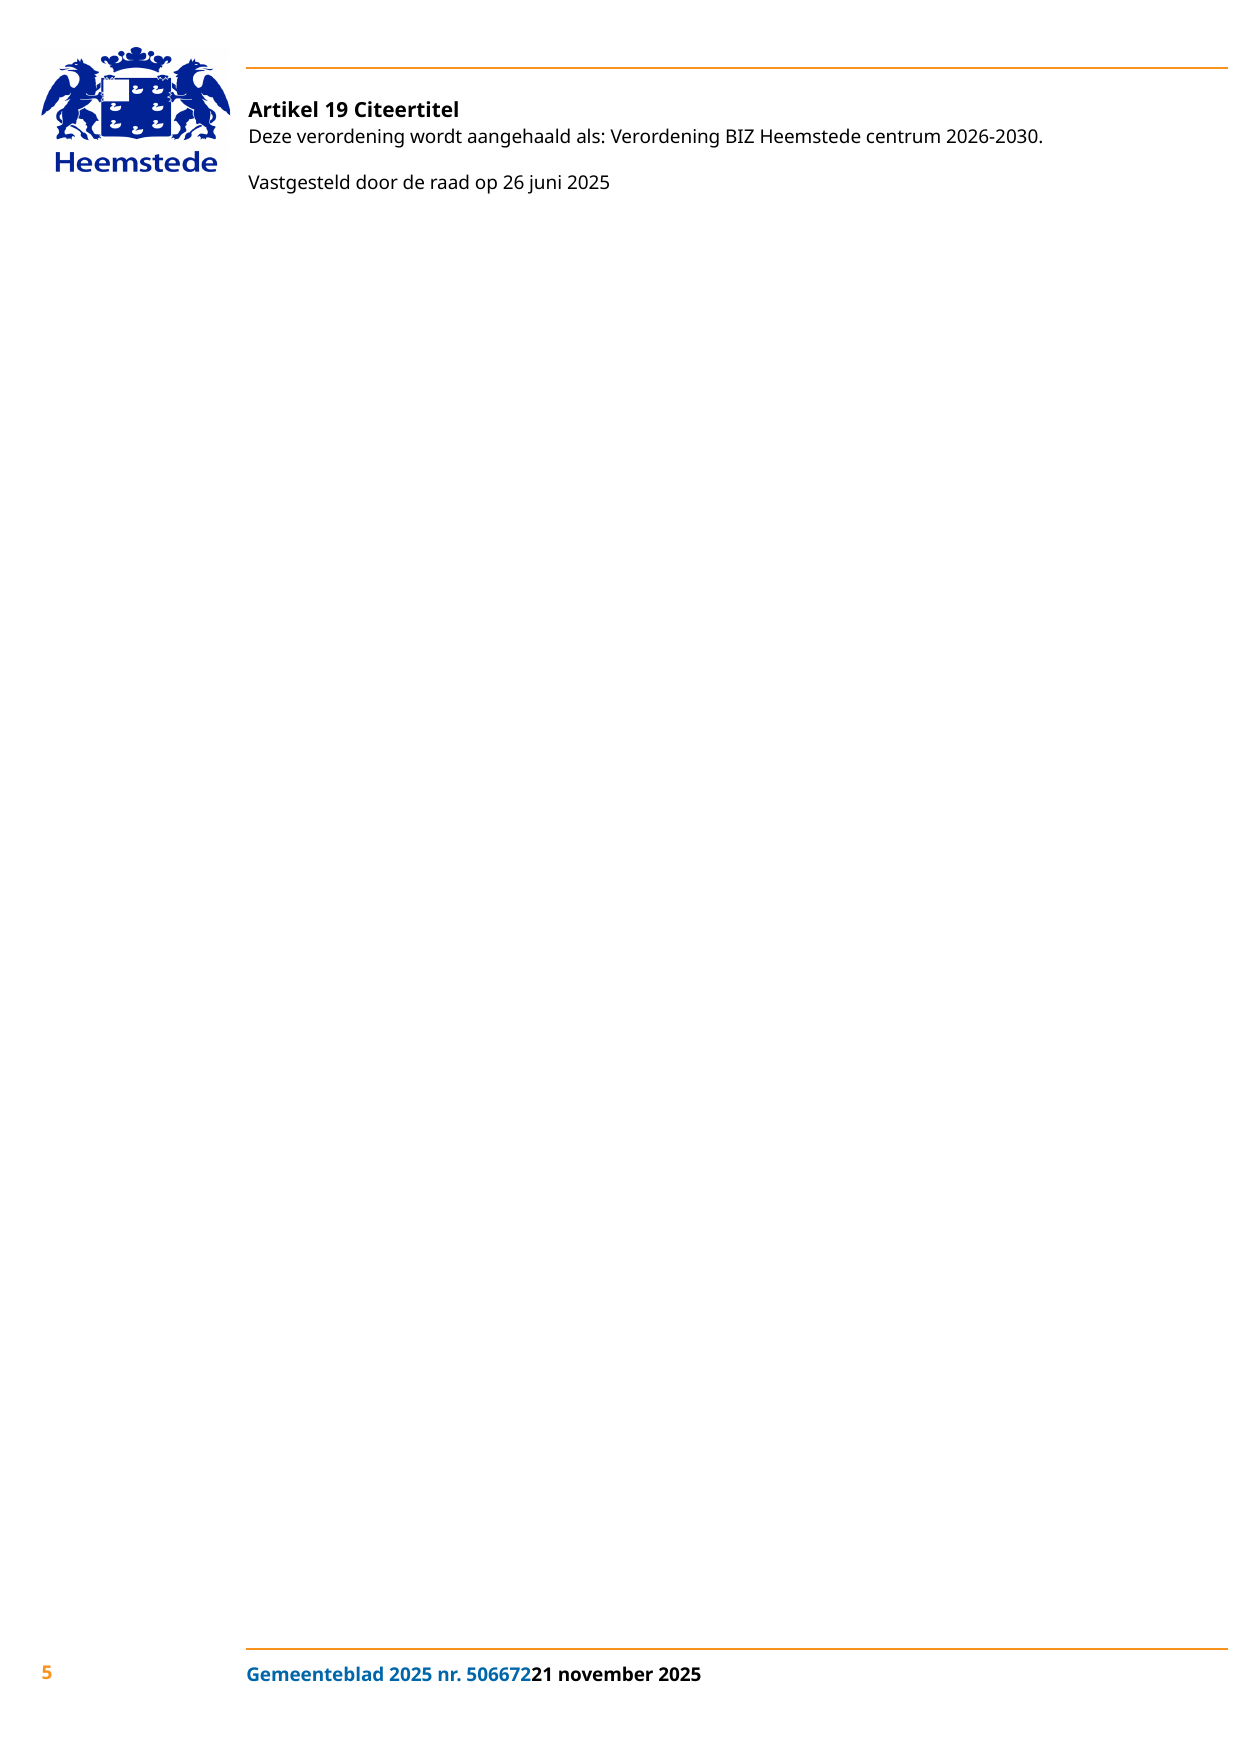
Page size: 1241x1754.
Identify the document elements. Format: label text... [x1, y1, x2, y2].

text Artikel 19 Citeertitel [248, 95, 1152, 123]
text Vastgesteld door de raad op 26 juni 2025 [248, 169, 1152, 194]
text Deze verordening wordt aangehaald als: Verordening BIZ Heemstede centrum 2026-2030. [248, 123, 1152, 149]
picture [41, 47, 231, 172]
